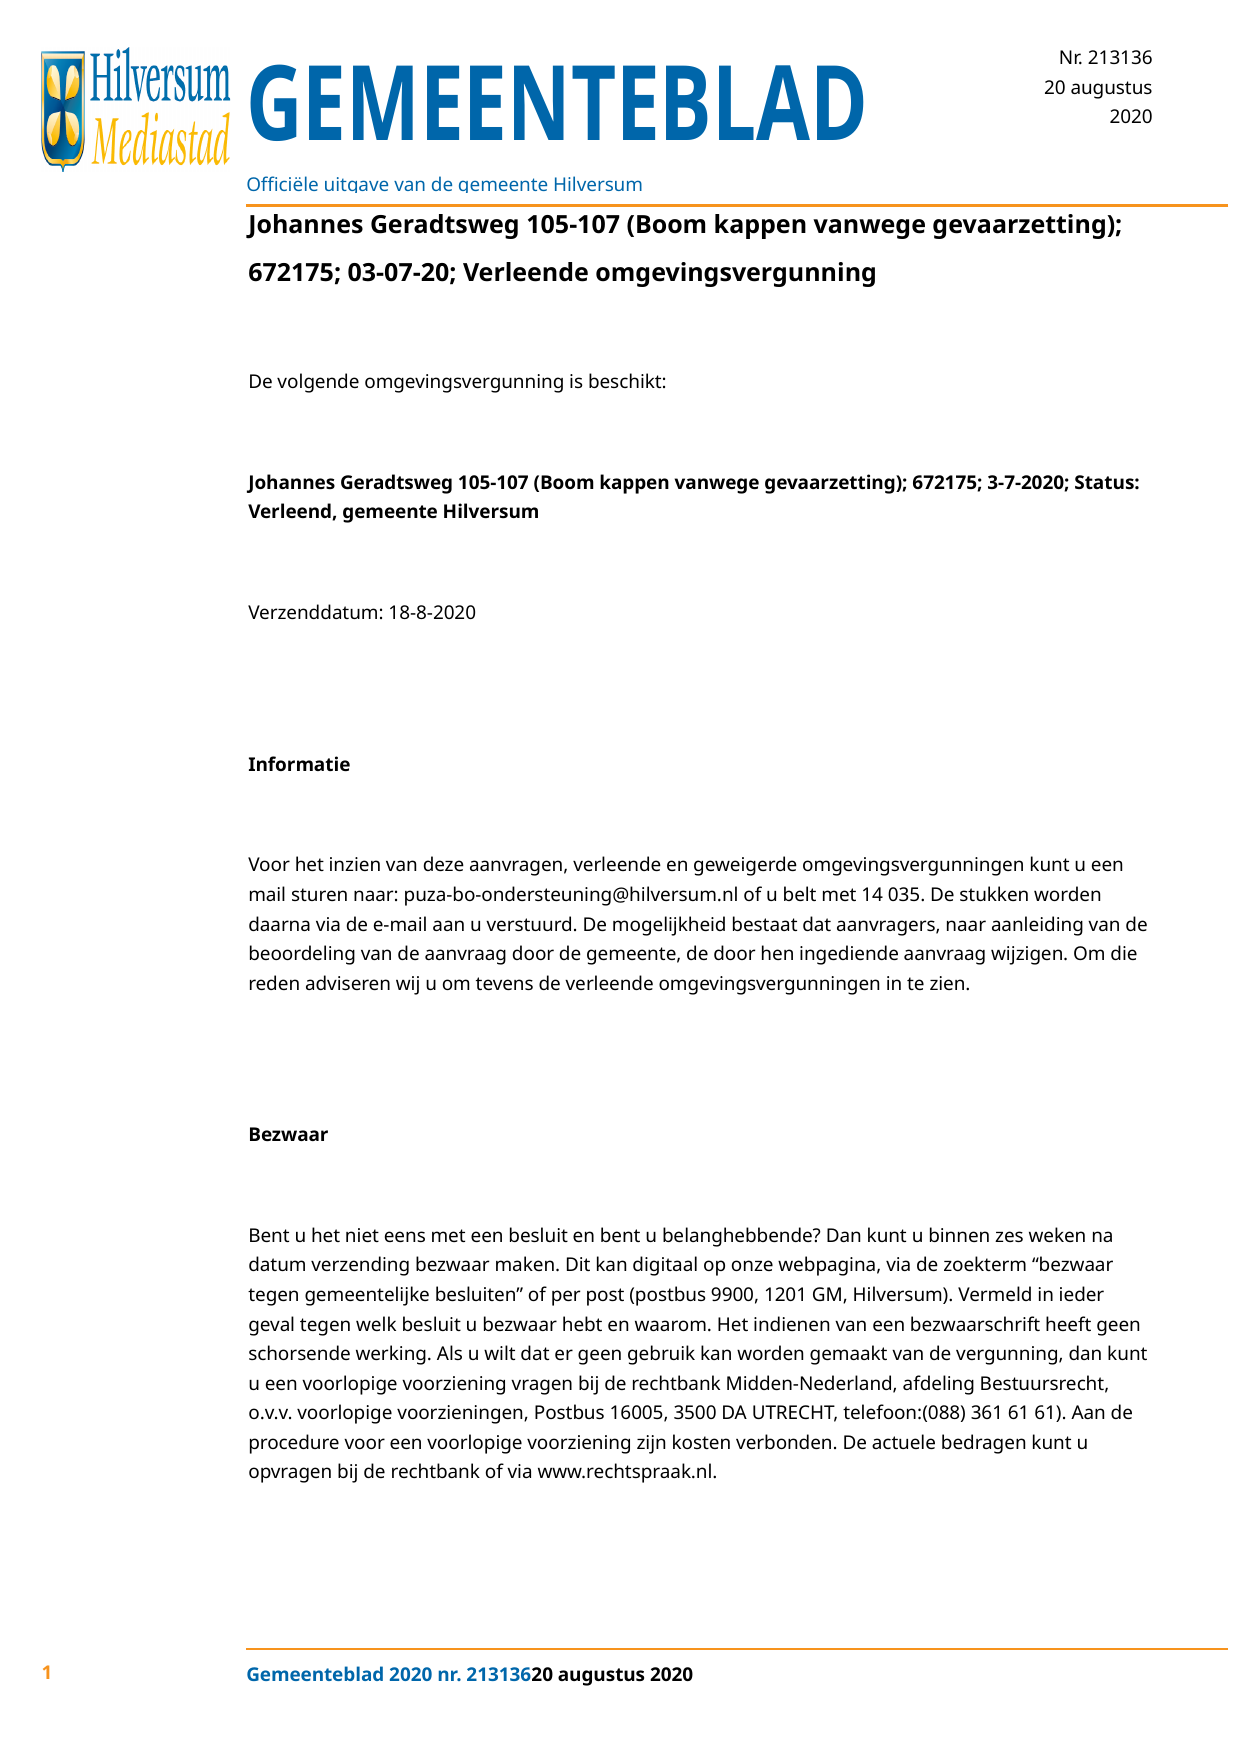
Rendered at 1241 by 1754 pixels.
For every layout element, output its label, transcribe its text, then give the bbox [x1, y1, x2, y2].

text Bezwaar [248, 1121, 1152, 1147]
picture [41, 47, 231, 172]
text Johannes Geradtsweg 105-107 (Boom kappen vanwege gevaarzetting); 672175; 03-07-20; Verleende omgevingsvergunning [248, 207, 1152, 288]
text Voor het inzien van deze aanvragen, verleende en geweigerde omgevingsvergunningen kunt u een mail sturen naar: puza-bo-ondersteuning@hilversum.nl of u belt met 14 035. De stukken worden daarna via de e-mail aan u verstuurd. De mogelijkheid bestaat dat aanvragers, naar aanleiding van de beoordeling van de aanvraag door de gemeente, de door hen ingediende aanvraag wijzigen. Om die reden adviseren wij u om tevens de verleende omgevingsvergunningen in te zien. [248, 852, 1152, 996]
text Verzenddatum: 18-8-2020 [248, 599, 1152, 625]
text De volgende omgevingsvergunning is beschikt: [248, 368, 1152, 394]
text Johannes Geradtsweg 105-107 (Boom kappen vanwege gevaarzetting); 672175; 3-7-2020; Status: Verleend, gemeente Hilversum [248, 469, 1152, 524]
text Informatie [248, 751, 1152, 777]
text Bent u het niet eens met een besluit en bent u belanghebbende? Dan kunt u binnen zes weken na datum verzending bezwaar maken. Dit kan digitaal op onze webpagina, via de zoekterm “bezwaar tegen gemeentelijke besluiten” of per post (postbus 9900, 1201 GM, Hilversum). Vermeld in ieder geval tegen welk besluit u bezwaar hebt en waarom. Het indienen van een bezwaarschrift heeft geen schorsende werking. Als u wilt dat er geen gebruik kan worden gemaakt van de vergunning, dan kunt u een voorlopige voorziening vragen bij de rechtbank Midden-Nederland, afdeling Bestuursrecht, o.v.v. voorlopige voorzieningen, Postbus 16005, 3500 DA UTRECHT, telefoon:(088) 361 61 61). Aan de procedure voor een voorlopige voorziening zijn kosten verbonden. De actuele bedragen kunt u opvragen bij de rechtbank of via www.rechtspraak.nl. [248, 1222, 1152, 1484]
